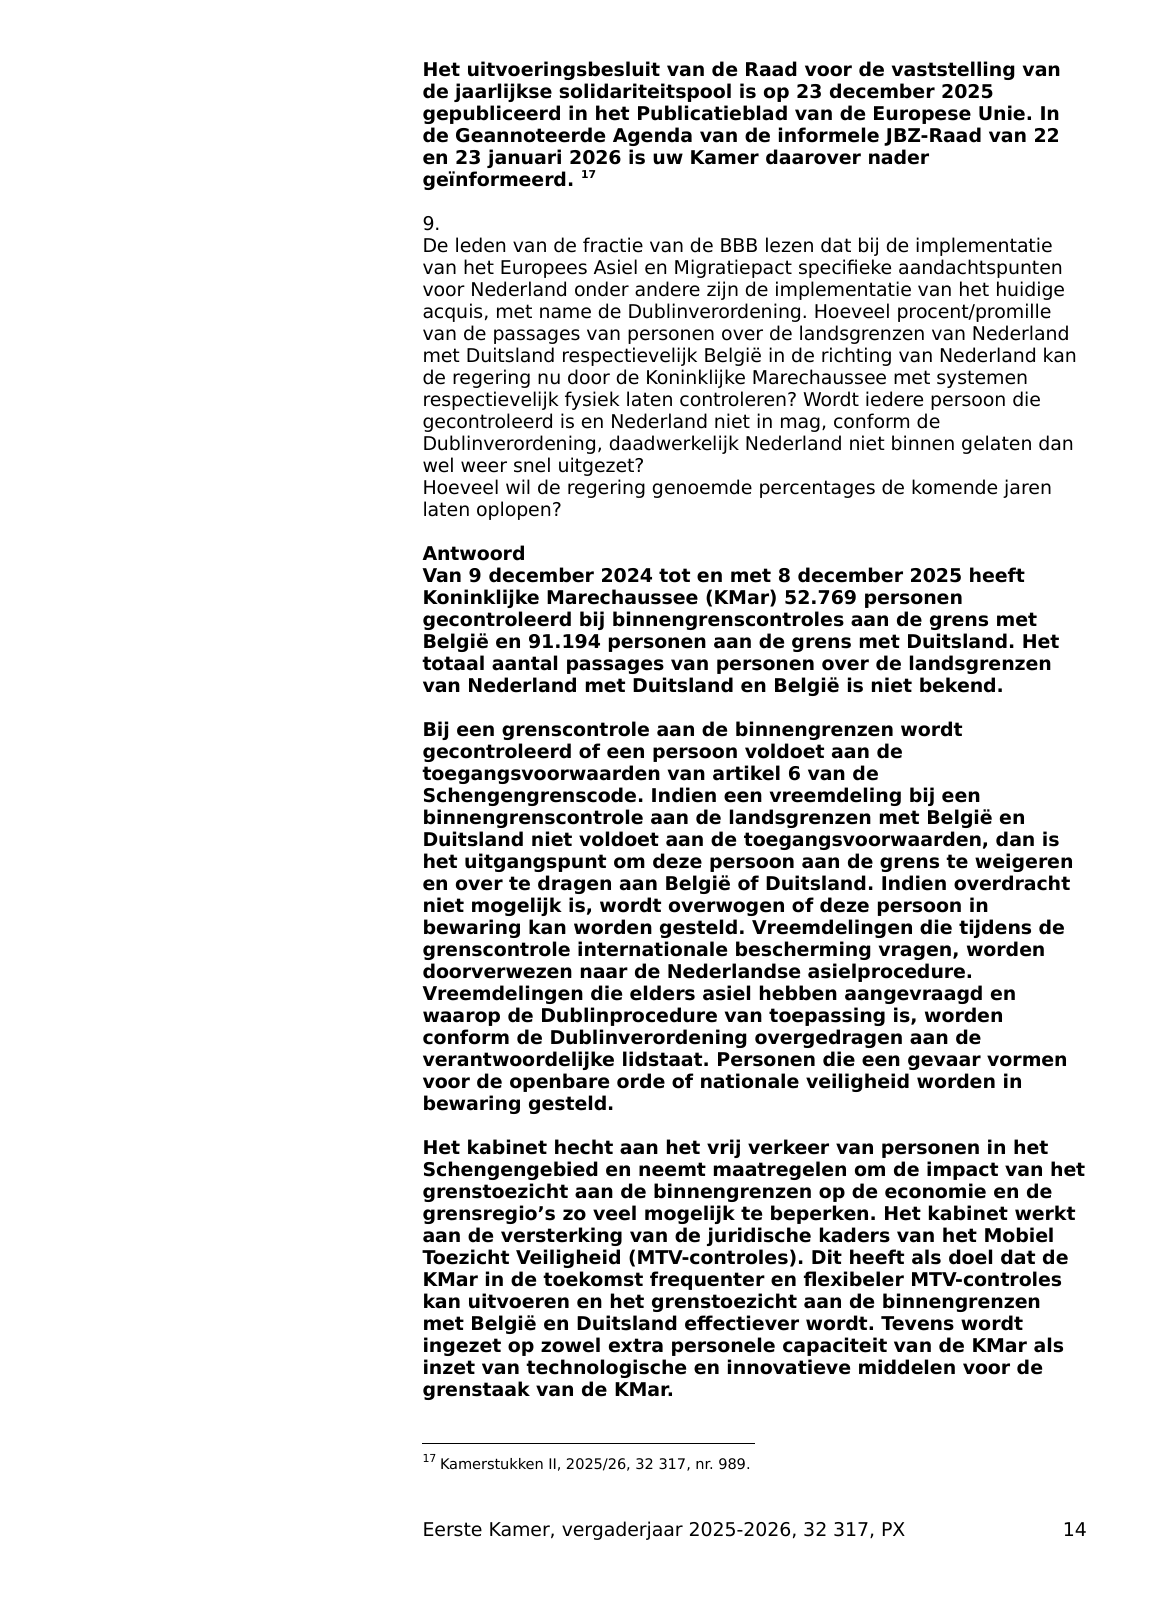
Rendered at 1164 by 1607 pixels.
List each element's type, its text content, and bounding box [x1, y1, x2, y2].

text Kamerstukken II, 2025/26, 32 317, nr. 989. [422, 1452, 1087, 1474]
text Van 9 december 2024 tot en met 8 december 2025 heeft Koninklijke Marechaussee (KMar) 52.769 personen gecontroleerd bij binnengrenscontroles aan de grens met België en 91.194 personen aan de grens met Duitsland. Het totaal aantal passages van personen over de landsgrenzen van Nederland met Duitsland en België is niet bekend. [422, 565, 1087, 697]
text Bij een grenscontrole aan de binnengrenzen wordt gecontroleerd of een persoon voldoet aan de toegangsvoorwaarden van artikel 6 van de Schengengrenscode. Indien een vreemdeling bij een binnengrenscontrole aan de landsgrenzen met België en Duitsland niet voldoet aan de toegangsvoorwaarden, dan is het uitgangspunt om deze persoon aan de grens te weigeren en over te dragen aan België of Duitsland. Indien overdracht niet mogelijk is, wordt overwogen of deze persoon in bewaring kan worden gesteld. Vreemdelingen die tijdens de grenscontrole internationale bescherming vragen, worden doorverwezen naar de Nederlandse asielprocedure. Vreemdelingen die elders asiel hebben aangevraagd en waarop de Dublinprocedure van toepassing is, worden conform de Dublinverordening overgedragen aan de verantwoordelijke lidstaat. Personen die een gevaar vormen voor de openbare orde of nationale veiligheid worden in bewaring gesteld. [422, 719, 1087, 1115]
text Antwoord [422, 543, 1087, 565]
text Hoeveel wil de regering genoemde percentages de komende jaren laten oplopen? [422, 477, 1087, 521]
text Het kabinet hecht aan het vrij verkeer van personen in het Schengengebied en neemt maatregelen om de impact van het grenstoezicht aan de binnengrenzen op de economie en de grensregio’s zo veel mogelijk te beperken. Het kabinet werkt aan de versterking van de juridische kaders van het Mobiel Toezicht Veiligheid (MTV-controles). Dit heeft als doel dat de KMar in de toekomst frequenter en flexibeler MTV-controles kan uitvoeren en het grenstoezicht aan de binnengrenzen met België en Duitsland effectiever wordt. Tevens wordt ingezet op zowel extra personele capaciteit van de KMar als inzet van technologische en innovatieve middelen voor de grenstaak van de KMar. [422, 1137, 1087, 1401]
text 9. [422, 213, 1087, 235]
text Het uitvoeringsbesluit van de Raad voor de vaststelling van de jaarlijkse solidariteitspool is op 23 december 2025 gepubliceerd in het Publicatieblad van de Europese Unie. In de Geannoteerde Agenda van de informele JBZ-Raad van 22 en 23 januari 2026 is uw Kamer daarover nader geïnformeerd. [422, 59, 1087, 191]
text De leden van de fractie van de BBB lezen dat bij de implementatie van het Europees Asiel en Migratiepact specifieke aandachtspunten voor Nederland onder andere zijn de implementatie van het huidige acquis, met name de Dublinverordening. Hoeveel procent/promille van de passages van personen over de landsgrenzen van Nederland met Duitsland respectievelijk België in de richting van Nederland kan de regering nu door de Koninklijke Marechaussee met systemen respectievelijk fysiek laten controleren? Wordt iedere persoon die gecontroleerd is en Nederland niet in mag, conform de Dublinverordening, daadwerkelijk Nederland niet binnen gelaten dan wel weer snel uitgezet? [422, 235, 1087, 477]
